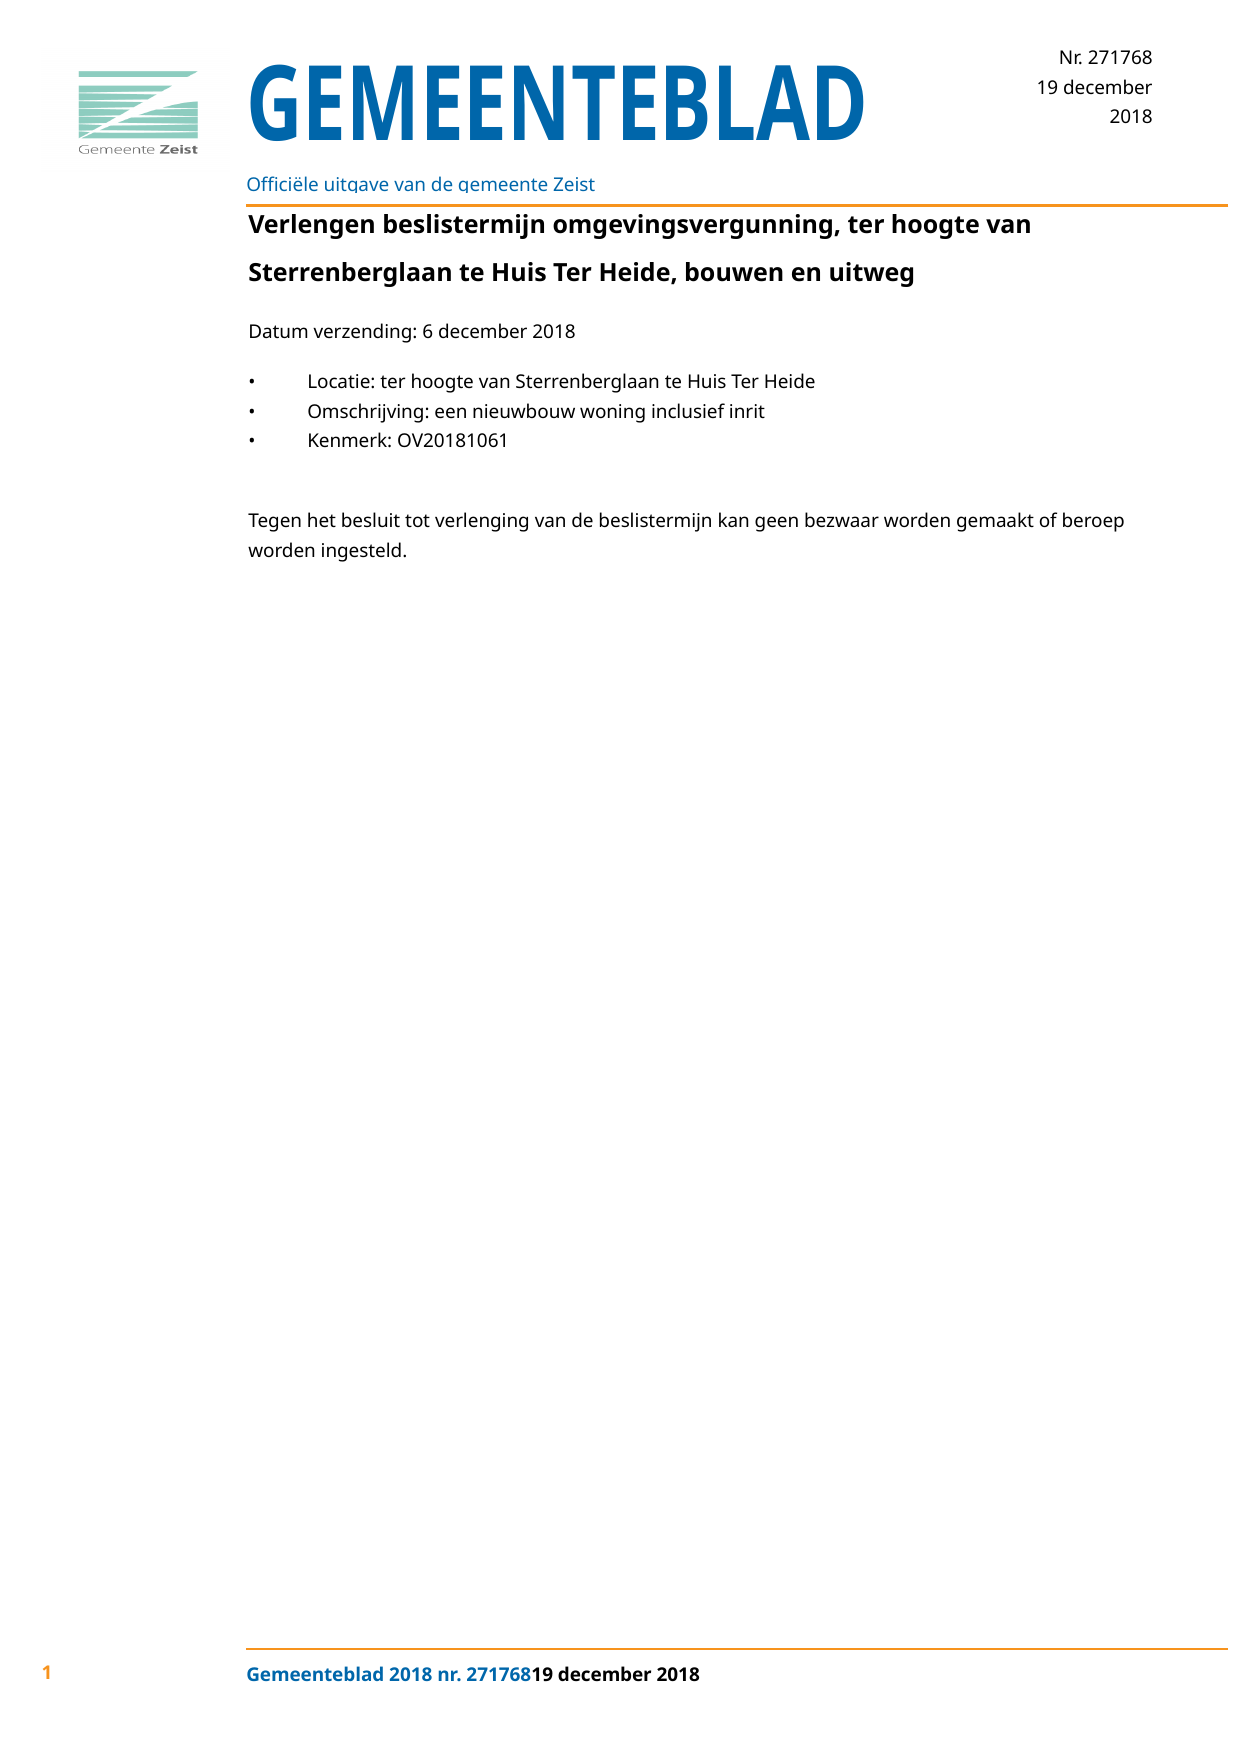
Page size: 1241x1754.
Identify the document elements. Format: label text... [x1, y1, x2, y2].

picture [41, 47, 231, 172]
text Datum verzending: 6 december 2018 [248, 318, 1152, 344]
text Tegen het besluit tot verlenging van de beslistermijn kan geen bezwaar worden gemaakt of beroep worden ingesteld. [248, 507, 1152, 563]
list Omschrijving: een nieuwbouw woning inclusief inrit [248, 398, 1152, 424]
text Verlengen beslistermijn omgevingsvergunning, ter hoogte van Sterrenberglaan te Huis Ter Heide, bouwen en uitweg [248, 207, 1152, 288]
list Kenmerk: OV20181061 [248, 427, 1152, 453]
list Locatie: ter hoogte van Sterrenberglaan te Huis Ter Heide [248, 368, 1152, 394]
